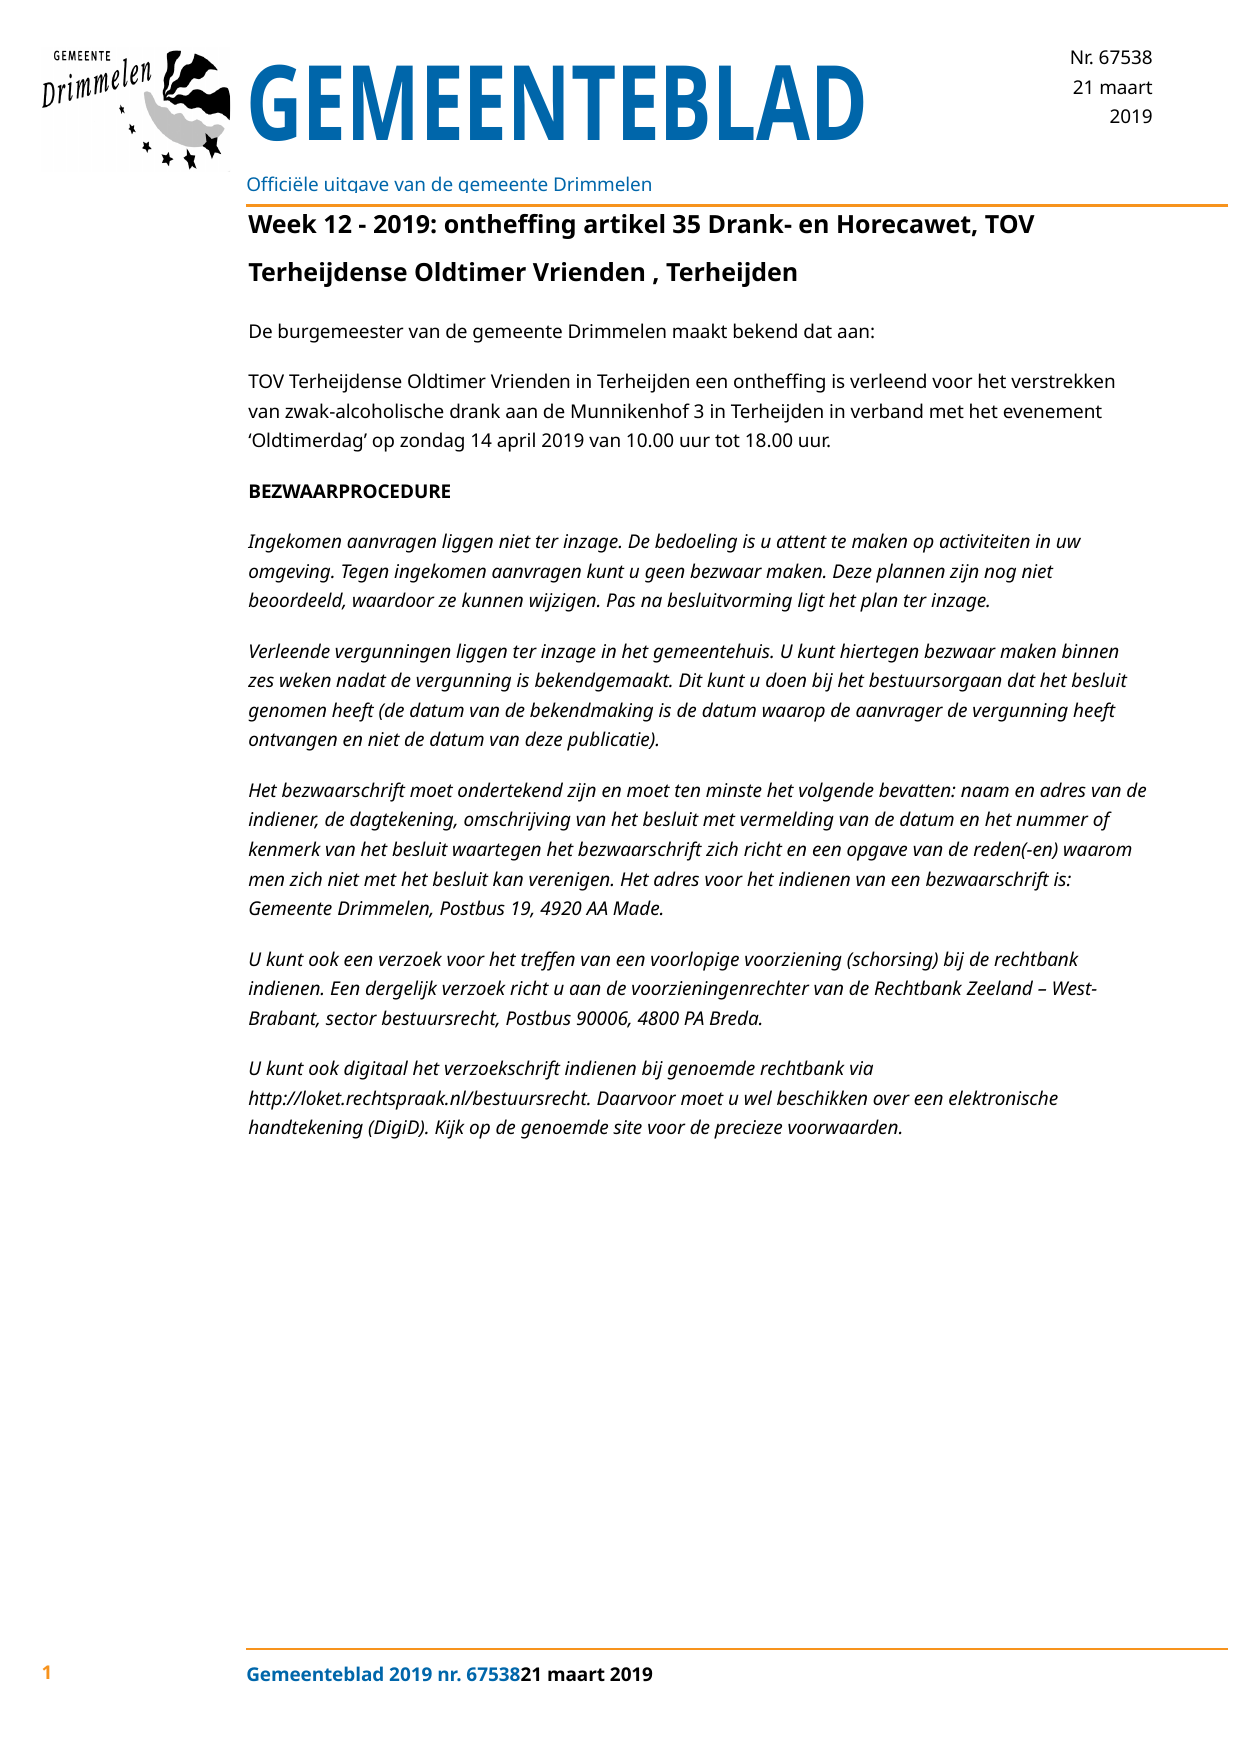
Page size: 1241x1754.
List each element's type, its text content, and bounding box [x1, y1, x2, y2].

text U kunt ook een verzoek voor het treffen van een voorlopige voorziening (schorsing) bij de rechtbank indienen. Een dergelijk verzoek richt u aan de voorzieningenrechter van de Rechtbank Zeeland – West-Brabant, sector bestuursrecht, Postbus 90006, 4800 PA Breda. [248, 946, 1152, 1031]
text Verleende vergunningen liggen ter inzage in het gemeentehuis. U kunt hiertegen bezwaar maken binnen zes weken nadat de vergunning is bekendgemaakt. Dit kunt u doen bij het bestuursorgaan dat het besluit genomen heeft (de datum van de bekendmaking is de datum waarop de aanvrager de vergunning heeft ontvangen en niet de datum van deze publicatie). [248, 638, 1152, 752]
text Ingekomen aanvragen liggen niet ter inzage. De bedoeling is u attent te maken op activiteiten in uw omgeving. Tegen ingekomen aanvragen kunt u geen bezwaar maken. Deze plannen zijn nog niet beoordeeld, waardoor ze kunnen wijzigen. Pas na besluitvorming ligt het plan ter inzage. [248, 528, 1152, 613]
text TOV Terheijdense Oldtimer Vrienden in Terheijden een ontheffing is verleend voor het verstrekken van zwak-alcoholische drank aan de Munnikenhof 3 in Terheijden in verband met het evenement ‘Oldtimerdag’ op zondag 14 april 2019 van 10.00 uur tot 18.00 uur. [248, 368, 1152, 453]
picture [41, 47, 231, 172]
text De burgemeester van de gemeente Drimmelen maakt bekend dat aan: [248, 318, 1152, 344]
text Het bezwaarschrift moet ondertekend zijn en moet ten minste het volgende bevatten: naam en adres van de indiener, de dagtekening, omschrijving van het besluit met vermelding van de datum en het nummer of kenmerk van het besluit waartegen het bezwaarschrift zich richt en een opgave van de reden(-en) waarom men zich niet met het besluit kan verenigen. Het adres voor het indienen van een bezwaarschrift is: Gemeente Drimmelen, Postbus 19, 4920 AA Made. [248, 777, 1152, 921]
text BEZWAARPROCEDURE [248, 478, 1152, 504]
text U kunt ook digitaal het verzoekschrift indienen bij genoemde rechtbank via http://loket.rechtspraak.nl/bestuursrecht. Daarvoor moet u wel beschikken over een elektronische handtekening (DigiD). Kijk op de genoemde site voor de precieze voorwaarden. [248, 1055, 1152, 1140]
text Week 12 - 2019: ontheffing artikel 35 Drank- en Horecawet, TOV Terheijdense Oldtimer Vrienden , Terheijden [248, 207, 1152, 288]
